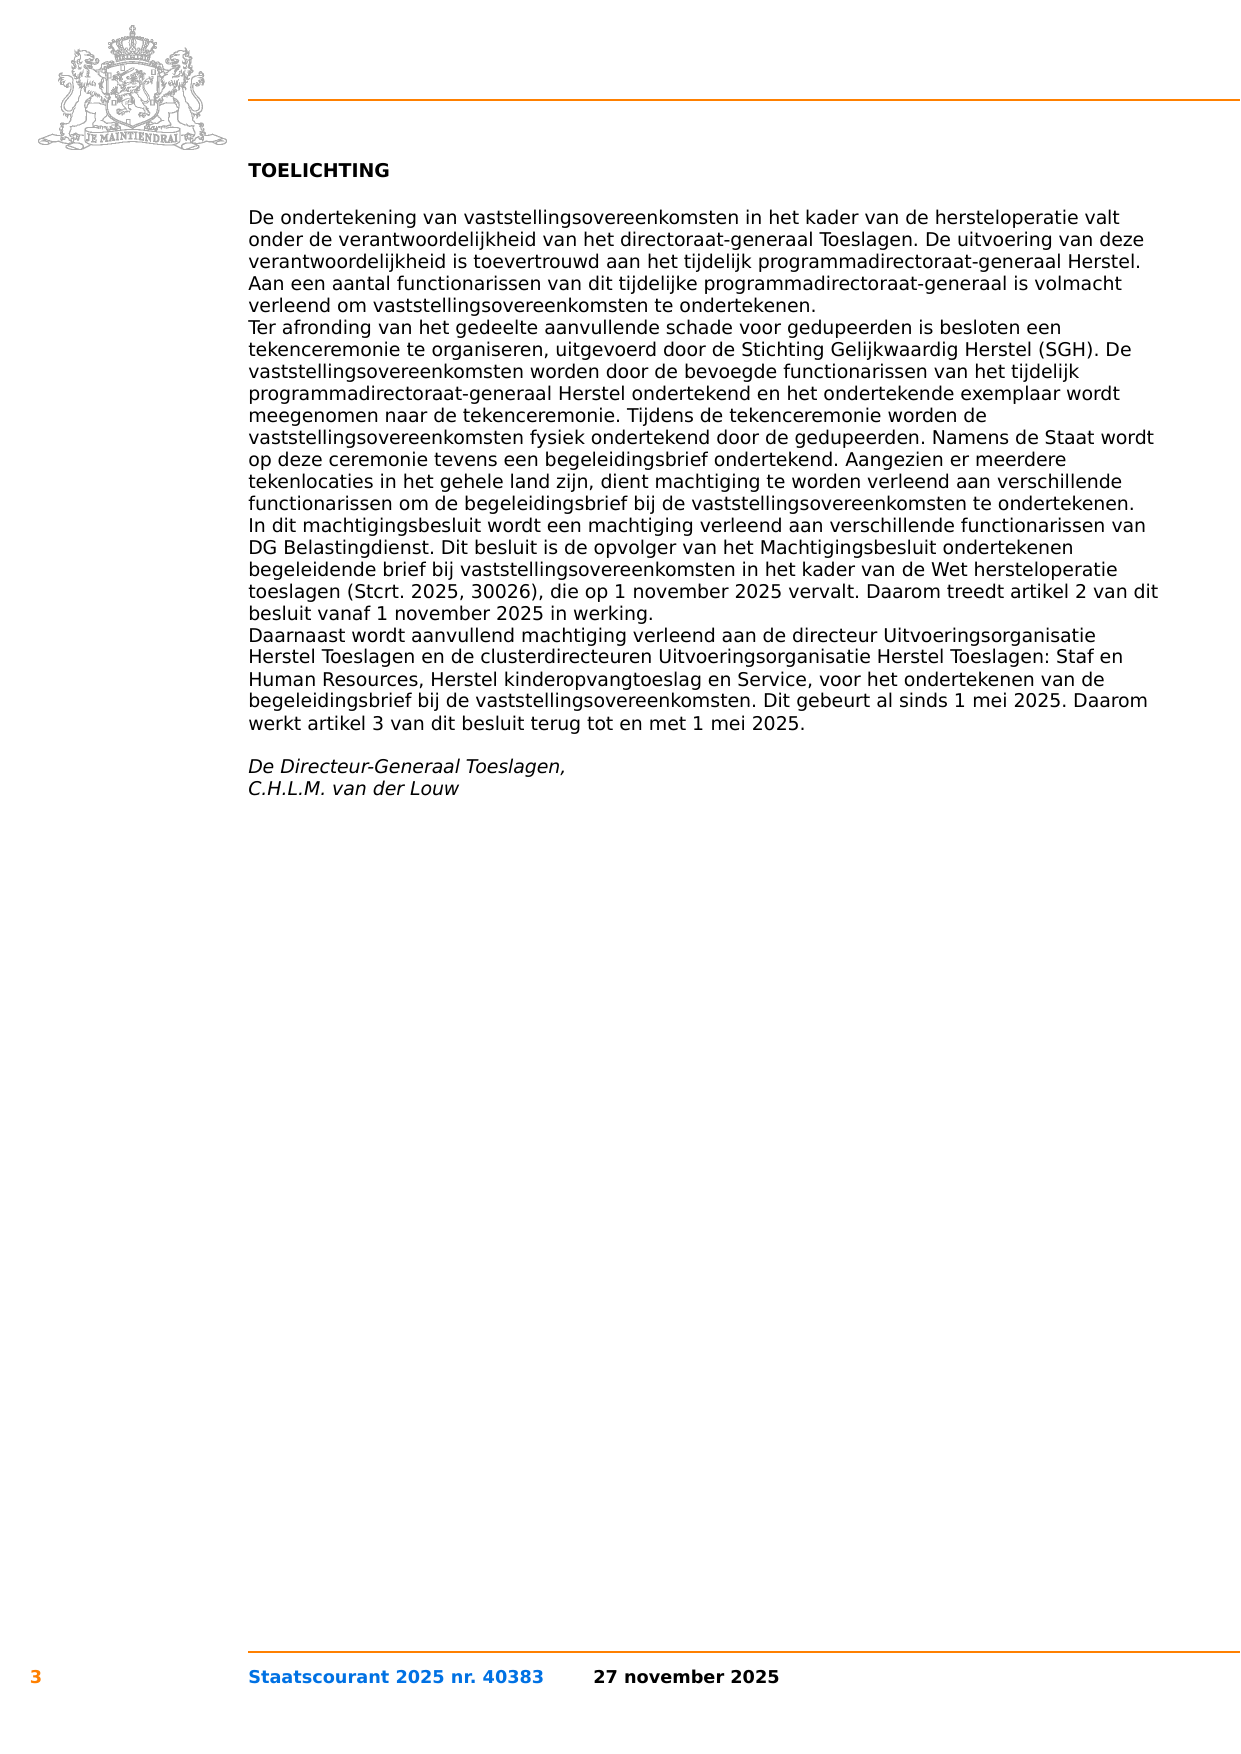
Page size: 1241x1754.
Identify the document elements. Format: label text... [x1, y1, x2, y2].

text Ter afronding van het gedeelte aanvullende schade voor gedupeerden is besloten een tekenceremonie te organiseren, uitgevoerd door de Stichting Gelijkwaardig Herstel (SGH). De vaststellingsovereenkomsten worden door de bevoegde functionarissen van het tijdelijk programmadirectoraat-generaal Herstel ondertekend en het ondertekende exemplaar wordt meegenomen naar de tekenceremonie. Tijdens de tekenceremonie worden de vaststellingsovereenkomsten fysiek ondertekend door de gedupeerden. Namens de Staat wordt op deze ceremonie tevens een begeleidingsbrief ondertekend. Aangezien er meerdere tekenlocaties in het gehele land zijn, dient machtiging te worden verleend aan verschillende functionarissen om de begeleidingsbrief bij de vaststellingsovereenkomsten te ondertekenen. [248, 317, 1163, 514]
subtitle TOELICHTING [248, 160, 1163, 182]
text De Directeur-Generaal Toeslagen, C.H.L.M. van der Louw [248, 756, 1163, 800]
text Daarnaast wordt aanvullend machtiging verleend aan de directeur Uitvoeringsorganisatie Herstel Toeslagen en de clusterdirecteuren Uitvoeringsorganisatie Herstel Toeslagen: Staf en Human Resources, Herstel kinderopvangtoeslag en Service, voor het ondertekenen van de begeleidingsbrief bij de vaststellingsovereenkomsten. Dit gebeurt al sinds 1 mei 2025. Daarom werkt artikel 3 van dit besluit terug tot en met 1 mei 2025. [248, 624, 1163, 734]
text De ondertekening van vaststellingsovereenkomsten in het kader van de hersteloperatie valt onder de verantwoordelijkheid van het directoraat-generaal Toeslagen. De uitvoering van deze verantwoordelijkheid is toevertrouwd aan het tijdelijk programmadirectoraat-generaal Herstel. Aan een aantal functionarissen van dit tijdelijke programmadirectoraat-generaal is volmacht verleend om vaststellingsovereenkomsten te ondertekenen. [248, 207, 1163, 317]
text In dit machtigingsbesluit wordt een machtiging verleend aan verschillende functionarissen van DG Belastingdienst. Dit besluit is de opvolger van het Machtigingsbesluit ondertekenen begeleidende brief bij vaststellingsovereenkomsten in het kader van de Wet hersteloperatie toeslagen (Stcrt. 2025, 30026), die op 1 november 2025 vervalt. Daarom treedt artikel 2 van dit besluit vanaf 1 november 2025 in werking. [248, 514, 1163, 624]
picture [38, 25, 227, 150]
